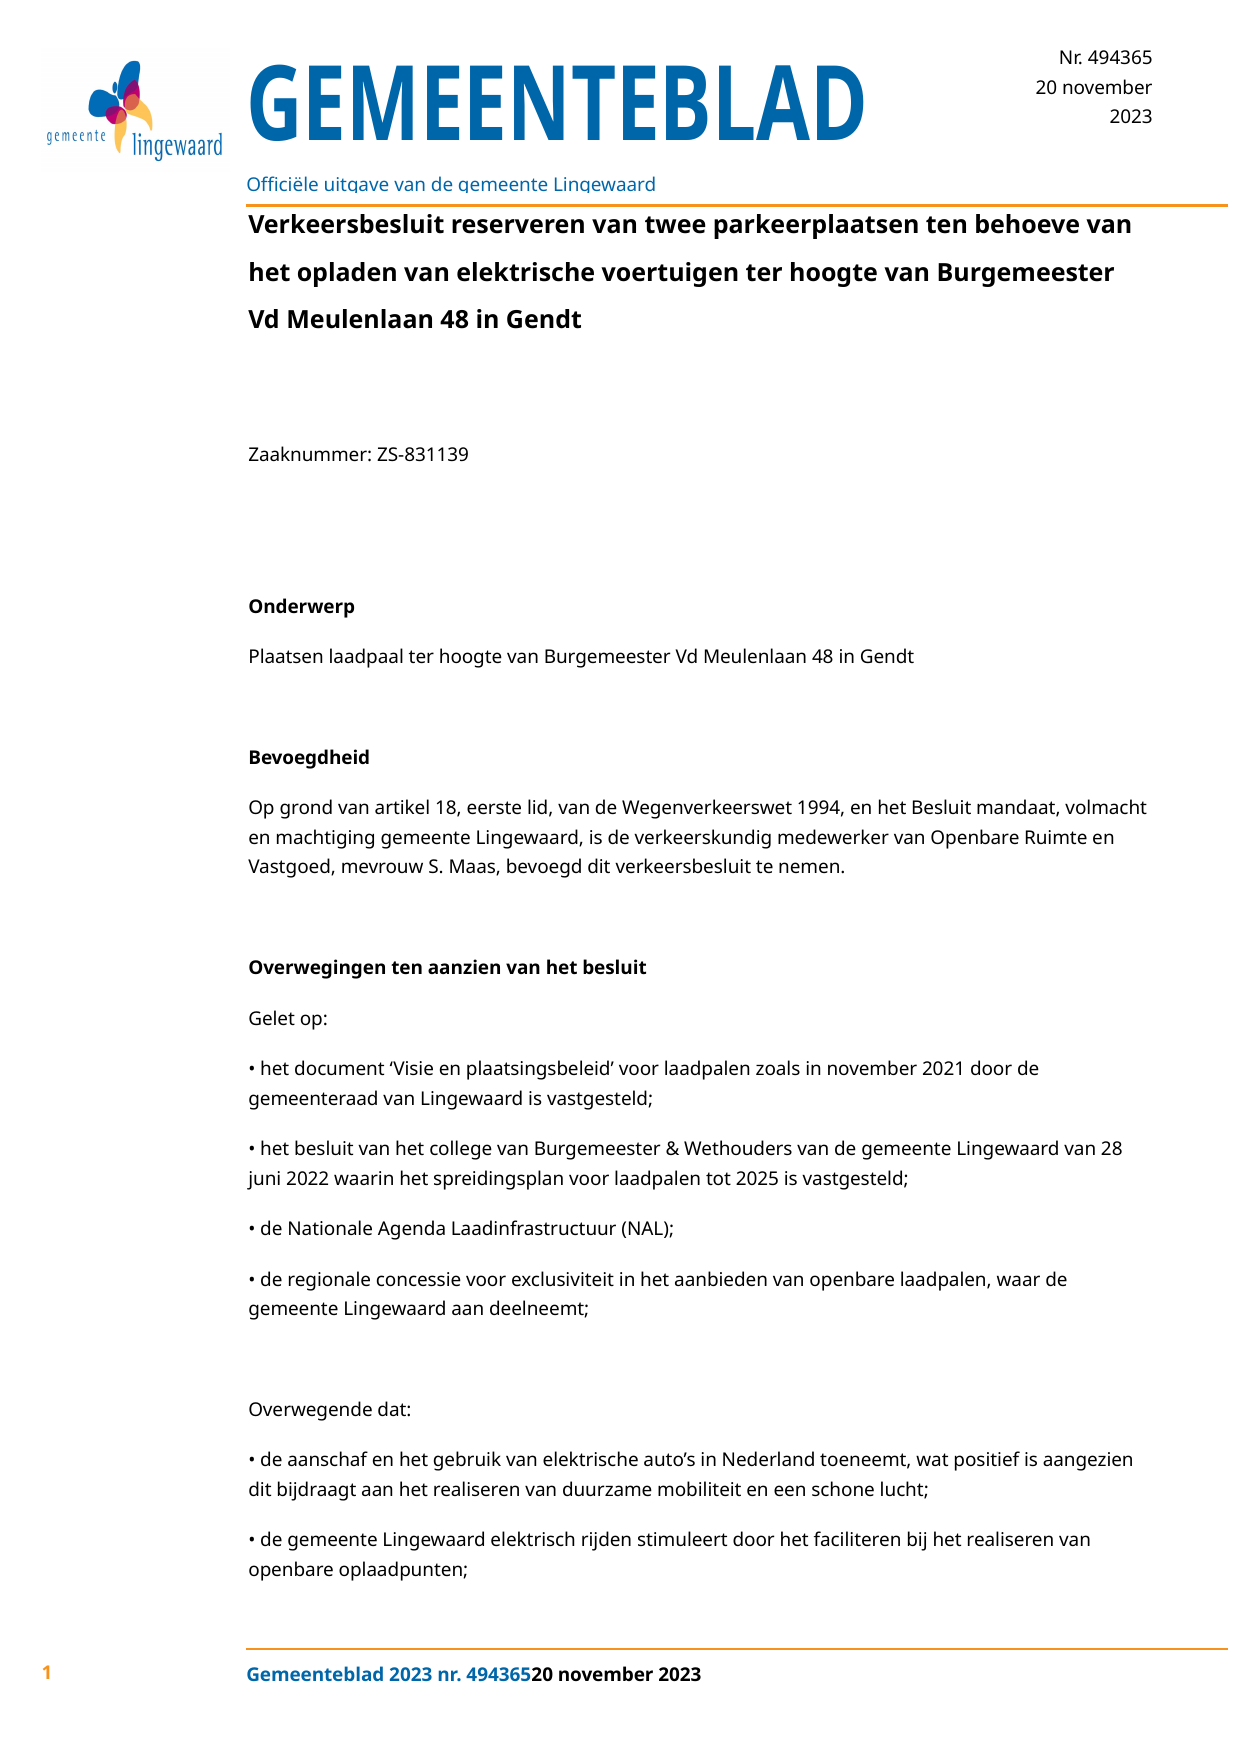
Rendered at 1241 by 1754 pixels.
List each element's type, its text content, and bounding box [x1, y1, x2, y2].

text • de Nationale Agenda Laadinfrastructuur (NAL); [248, 1215, 1152, 1241]
text Gelet op: [248, 1005, 1152, 1031]
text Onderwerp [248, 593, 1152, 619]
text Overwegende dat: [248, 1396, 1152, 1422]
text • het document ‘Visie en plaatsingsbeleid’ voor laadpalen zoals in november 2021 door de gemeenteraad van Lingewaard is vastgesteld; [248, 1055, 1152, 1111]
text Overwegingen ten aanzien van het besluit [248, 954, 1152, 980]
text Plaatsen laadpaal ter hoogte van Burgemeester Vd Meulenlaan 48 in Gendt [248, 643, 1152, 669]
text • de aanschaf en het gebruik van elektrische auto’s in Nederland toeneemt, wat positief is aangezien dit bijdraagt aan het realiseren van duurzame mobiliteit en een schone lucht; [248, 1447, 1152, 1502]
text Zaaknummer: ZS-831139 [248, 442, 1152, 467]
text • de gemeente Lingewaard elektrisch rijden stimuleert door het faciliteren bij het realiseren van openbare oplaadpunten; [248, 1527, 1152, 1582]
picture [41, 47, 231, 172]
text • het besluit van het college van Burgemeester & Wethouders van de gemeente Lingewaard van 28 juni 2022 waarin het spreidingsplan voor laadpalen tot 2025 is vastgesteld; [248, 1135, 1152, 1191]
text • de regionale concessie voor exclusiviteit in het aanbieden van openbare laadpalen, waar de gemeente Lingewaard aan deelneemt; [248, 1266, 1152, 1321]
text Op grond van artikel 18, eerste lid, van de Wegenverkeerswet 1994, en het Besluit mandaat, volmacht en machtiging gemeente Lingewaard, is de verkeerskundig medewerker van Openbare Ruimte en Vastgoed, mevrouw S. Maas, bevoegd dit verkeersbesluit te nemen. [248, 794, 1152, 879]
text Bevoegdheid [248, 744, 1152, 770]
text Verkeersbesluit reserveren van twee parkeerplaatsen ten behoeve van het opladen van elektrische voertuigen ter hoogte van Burgemeester Vd Meulenlaan 48 in Gendt [248, 207, 1152, 336]
